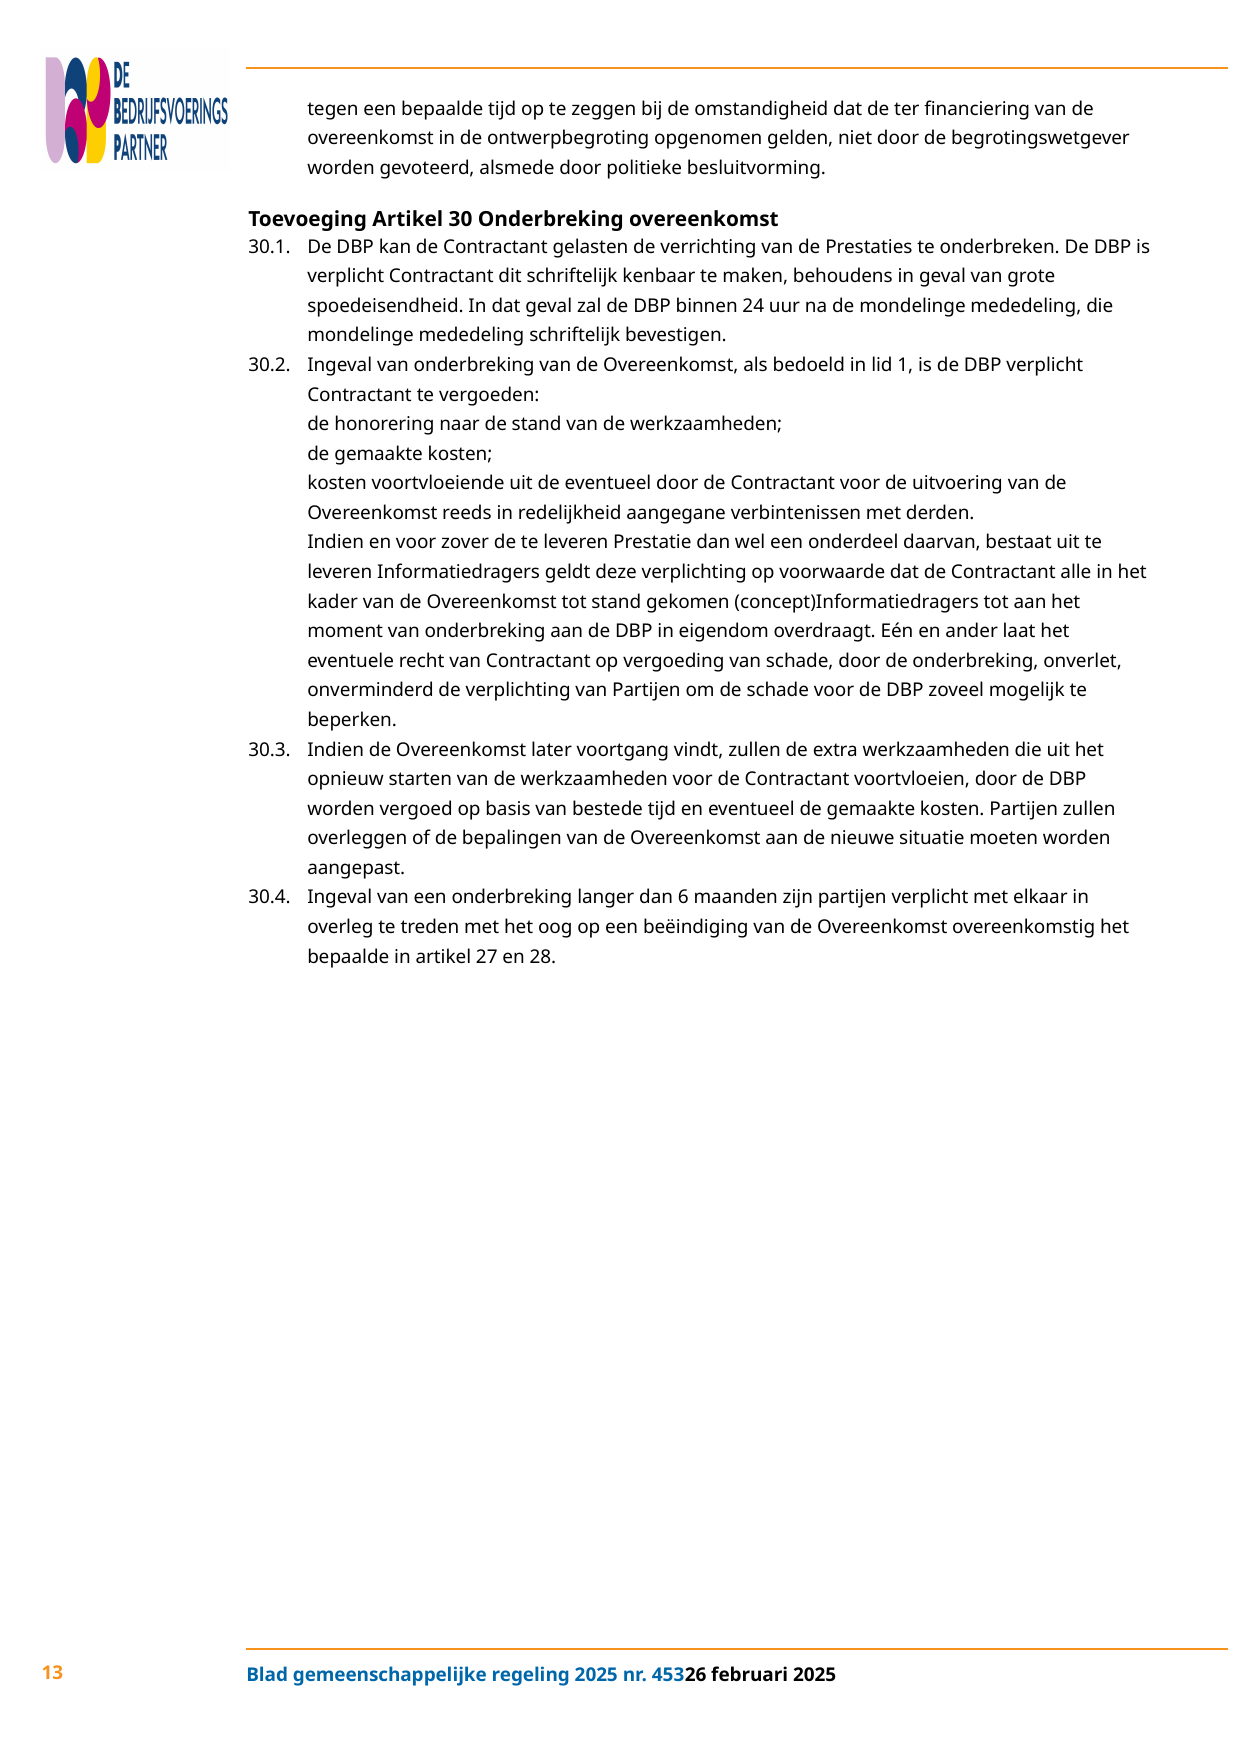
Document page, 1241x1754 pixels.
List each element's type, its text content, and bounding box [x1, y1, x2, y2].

list De DBP kan de Contractant gelasten de verrichting van de Prestaties te onderbreken. De DBP is verplicht Contractant dit schriftelijk kenbaar te maken, behoudens in geval van grote spoedeisendheid. In dat geval zal de DBP binnen 24 uur na de mondelinge mededeling, die mondelinge mededeling schriftelijk bevestigen. [248, 233, 1152, 347]
list de honorering naar de stand van de werkzaamheden; [248, 410, 1152, 436]
list tegen een bepaalde tijd op te zeggen bij de omstandigheid dat de ter financiering van de overeenkomst in de ontwerpbegroting opgenomen gelden, niet door de begrotingswetgever worden gevoteerd, alsmede door politieke besluitvorming. [248, 95, 1152, 180]
list kosten voortvloeiende uit de eventueel door de Contractant voor de uitvoering van de Overeenkomst reeds in redelijkheid aangegane verbintenissen met derden. [248, 469, 1152, 525]
picture [41, 47, 231, 172]
text Toevoeging Artikel 30 Onderbreking overeenkomst [248, 204, 1152, 233]
list Ingeval van onderbreking van de Overeenkomst, als bedoeld in lid 1, is de DBP verplicht Contractant te vergoeden: [248, 351, 1152, 406]
list Indien en voor zover de te leveren Prestatie dan wel een onderdeel daarvan, bestaat uit te leveren Informatiedragers geldt deze verplichting op voorwaarde dat de Contractant alle in het kader van de Overeenkomst tot stand gekomen (concept)Informatiedragers tot aan het moment van onderbreking aan de DBP in eigendom overdraagt. Eén en ander laat het eventuele recht van Contractant op vergoeding van schade, door de onderbreking, onverlet, onverminderd de verplichting van Partijen om de schade voor de DBP zoveel mogelijk te beperken. [248, 529, 1152, 732]
list de gemaakte kosten; [248, 440, 1152, 466]
list Indien de Overeenkomst later voortgang vindt, zullen de extra werkzaamheden die uit het opnieuw starten van de werkzaamheden voor de Contractant voortvloeien, door de DBP worden vergoed op basis van bestede tijd en eventueel de gemaakte kosten. Partijen zullen overleggen of de bepalingen van de Overeenkomst aan de nieuwe situatie moeten worden aangepast. [248, 736, 1152, 880]
list Ingeval van een onderbreking langer dan 6 maanden zijn partijen verplicht met elkaar in overleg te treden met het oog op een beëindiging van de Overeenkomst overeenkomstig het bepaalde in artikel 27 en 28. [248, 884, 1152, 968]
